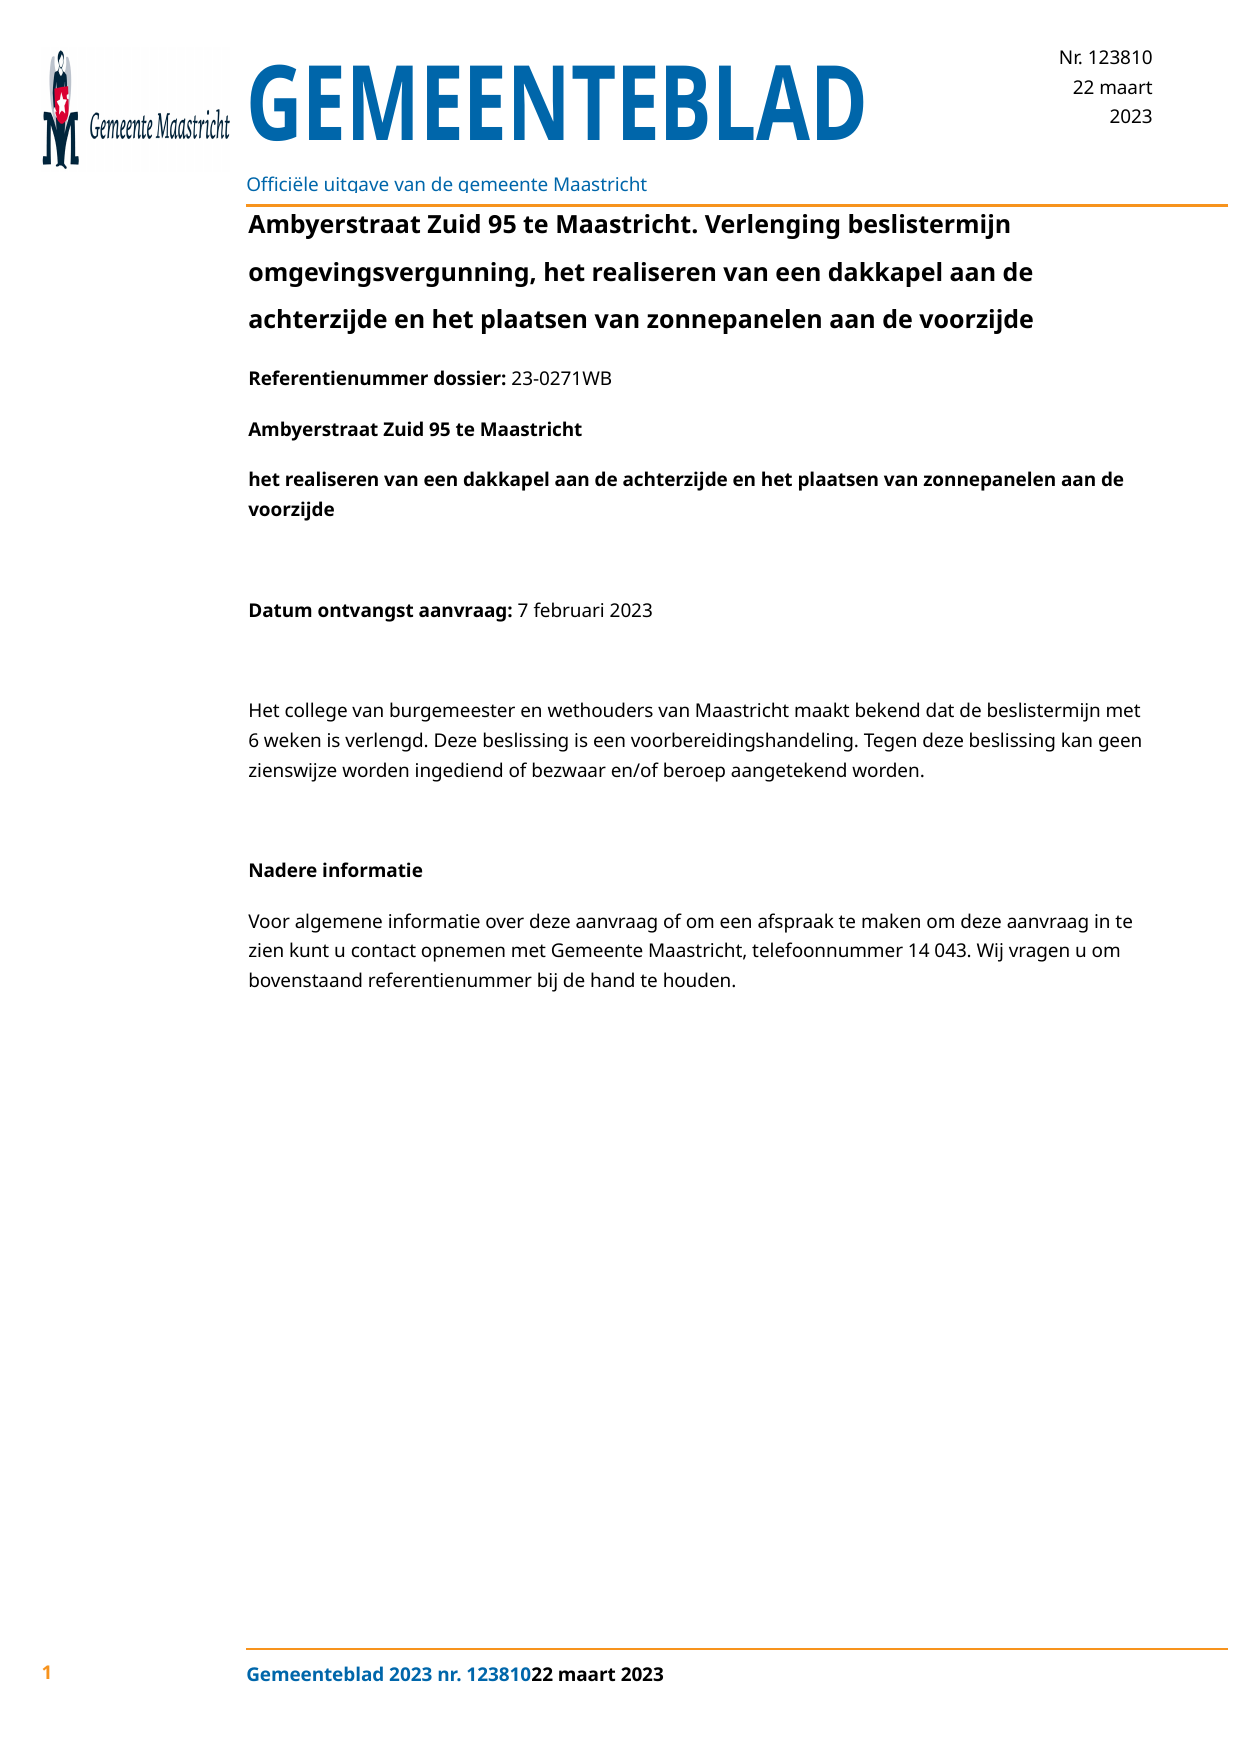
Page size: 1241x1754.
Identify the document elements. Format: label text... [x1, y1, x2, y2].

text Referentienummer dossier: 23-0271WB [248, 366, 1152, 391]
text Datum ontvangst aanvraag: 7 februari 2023 [248, 597, 1152, 622]
picture [41, 47, 231, 172]
text Nadere informatie [248, 858, 1152, 883]
text Het college van burgemeester en wethouders van Maastricht maakt bekend dat de beslistermijn met 6 weken is verlengd. Deze beslissing is een voorbereidingshandeling. Tegen deze beslissing kan geen zienswijze worden ingediend of bezwaar en/of beroep aangetekend worden. [248, 698, 1152, 782]
text Ambyerstraat Zuid 95 te Maastricht [248, 416, 1152, 442]
text het realiseren van een dakkapel aan de achterzijde en het plaatsen van zonnepanelen aan de voorzijde [248, 466, 1152, 522]
text Voor algemene informatie over deze aanvraag of om een afspraak te maken om deze aanvraag in te zien kunt u contact opnemen met Gemeente Maastricht, telefoonnummer 14 043. Wij vragen u om bovenstaand referentienummer bij de hand te houden. [248, 908, 1152, 993]
text Ambyerstraat Zuid 95 te Maastricht. Verlenging beslistermijn omgevingsvergunning, het realiseren van een dakkapel aan de achterzijde en het plaatsen van zonnepanelen aan de voorzijde [248, 207, 1152, 336]
